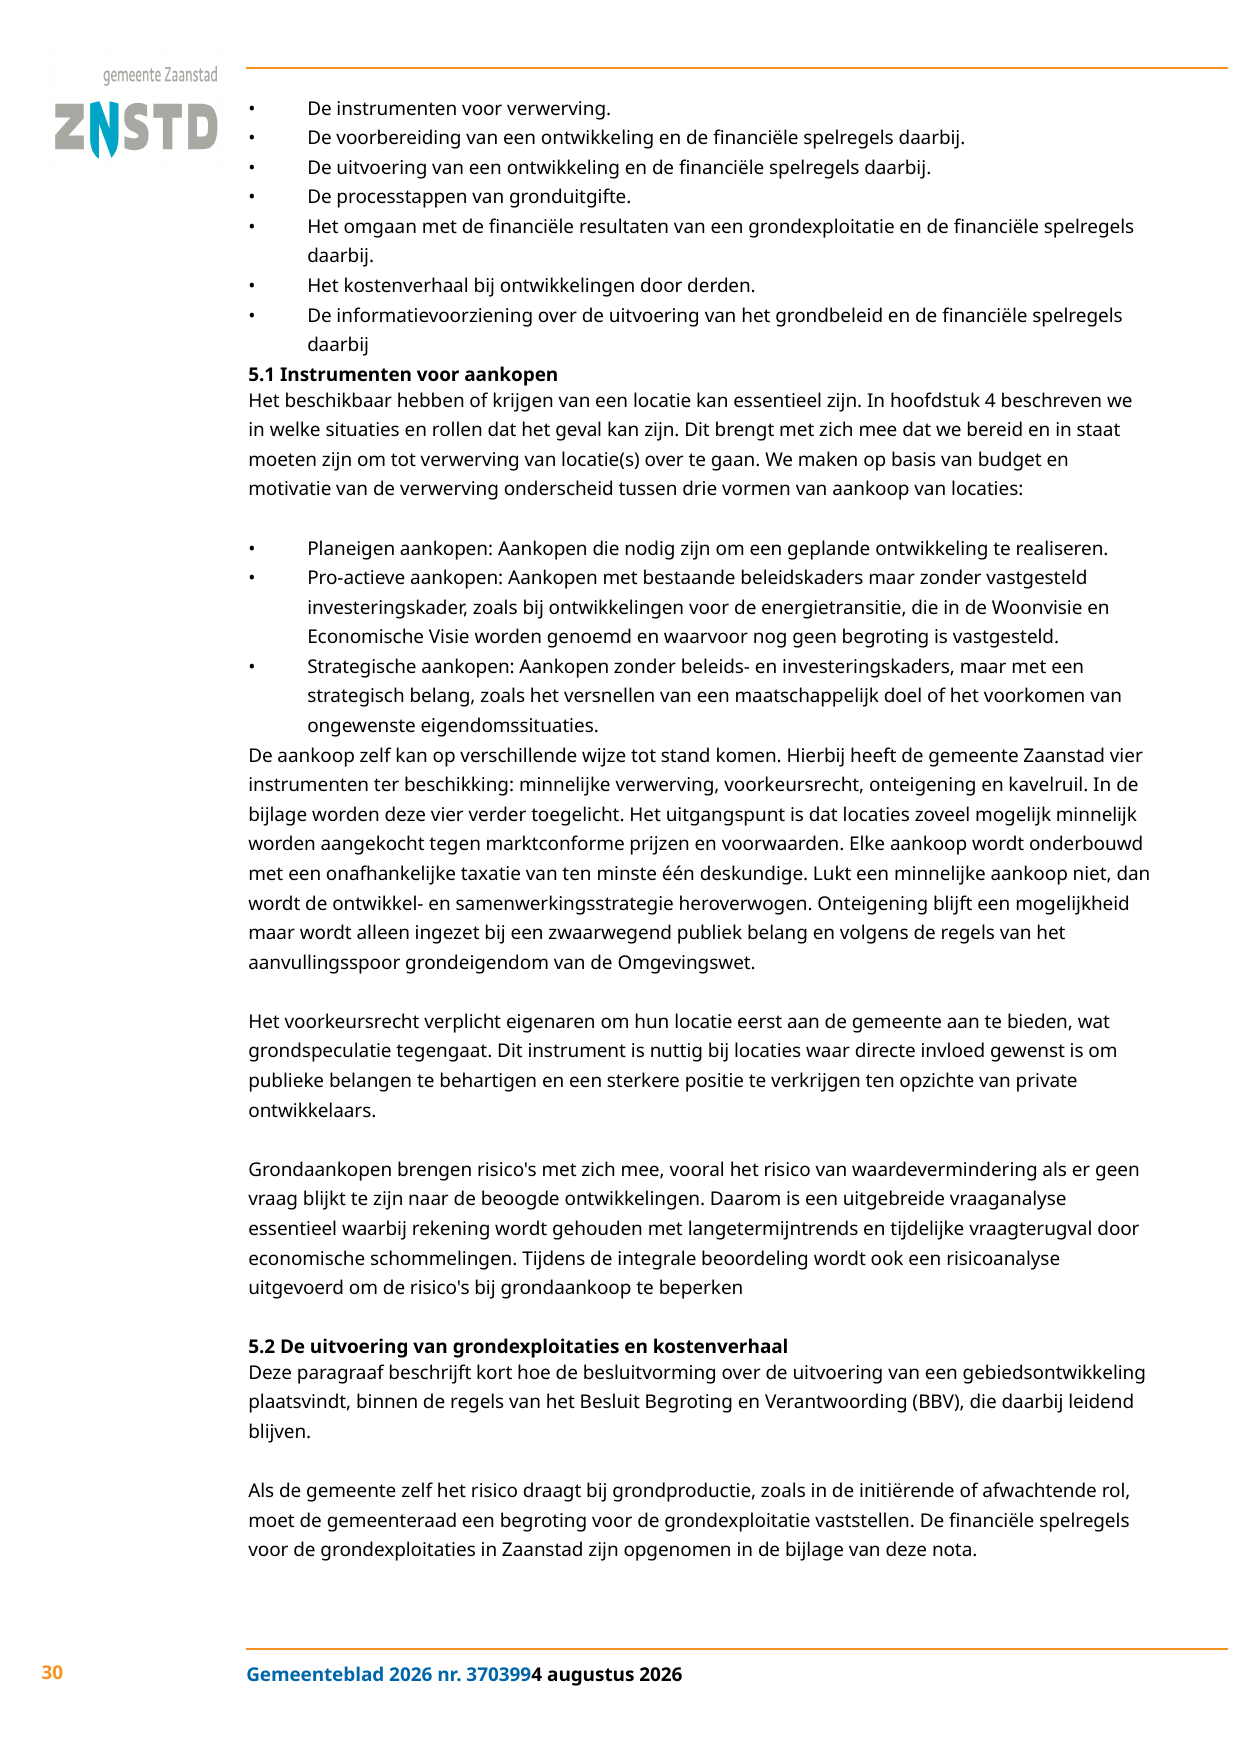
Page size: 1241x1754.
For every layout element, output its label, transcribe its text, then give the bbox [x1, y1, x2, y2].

list De informatievoorziening over de uitvoering van het grondbeleid en de financiële spelregels daarbij [248, 302, 1152, 357]
list Het omgaan met de financiële resultaten van een grondexploitatie en de financiële spelregels daarbij. [248, 213, 1152, 268]
text Grondaankopen brengen risico's met zich mee, vooral het risico van waardevermindering als er geen vraag blijkt te zijn naar de beoogde ontwikkelingen. Daarom is een uitgebreide vraaganalyse essentieel waarbij rekening wordt gehouden met langetermijntrends en tijdelijke vraagterugval door economische schommelingen. Tijdens de integrale beoordeling wordt ook een risicoanalyse uitgevoerd om de risico's bij grondaankoop te beperken [248, 1156, 1152, 1300]
text Deze paragraaf beschrijft kort hoe de besluitvorming over de uitvoering van een gebiedsontwikkeling plaatsvindt, binnen de regels van het Besluit Begroting en Verantwoording (BBV), die daarbij leidend blijven. [248, 1359, 1152, 1444]
list Pro-actieve aankopen: Aankopen met bestaande beleidskaders maar zonder vastgesteld investeringskader, zoals bij ontwikkelingen voor de energietransitie, die in de Woonvisie en Economische Visie worden genoemd en waarvoor nog geen begroting is vastgesteld. [248, 564, 1152, 649]
list Planeigen aankopen: Aankopen die nodig zijn om een geplande ontwikkeling te realiseren. [248, 535, 1152, 560]
list De processtappen van gronduitgifte. [248, 183, 1152, 209]
text Het beschikbaar hebben of krijgen van een locatie kan essentieel zijn. In hoofdstuk 4 beschreven we in welke situaties en rollen dat het geval kan zijn. Dit brengt met zich mee dat we bereid en in staat moeten zijn om tot verwerving van locatie(s) over te gaan. We maken op basis van budget en motivatie van de verwerving onderscheid tussen drie vormen van aankoop van locaties: [248, 387, 1152, 501]
text 5.2 De uitvoering van grondexploitaties en kostenverhaal [248, 1333, 1152, 1359]
list De instrumenten voor verwerving. [248, 95, 1152, 121]
picture [41, 47, 231, 172]
list De uitvoering van een ontwikkeling en de financiële spelregels daarbij. [248, 154, 1152, 180]
text Het voorkeursrecht verplicht eigenaren om hun locatie eerst aan de gemeente aan te bieden, wat grondspeculatie tegengaat. Dit instrument is nuttig bij locaties waar directe invloed gewenst is om publieke belangen te behartigen en een sterkere positie te verkrijgen ten opzichte van private ontwikkelaars. [248, 1008, 1152, 1122]
list De voorbereiding van een ontwikkeling en de financiële spelregels daarbij. [248, 124, 1152, 150]
text De aankoop zelf kan op verschillende wijze tot stand komen. Hierbij heeft de gemeente Zaanstad vier instrumenten ter beschikking: minnelijke verwerving, voorkeursrecht, onteigening en kavelruil. In de bijlage worden deze vier verder toegelicht. Het uitgangspunt is dat locaties zoveel mogelijk minnelijk worden aangekocht tegen marktconforme prijzen en voorwaarden. Elke aankoop wordt onderbouwd met een onafhankelijke taxatie van ten minste één deskundige. Lukt een minnelijke aankoop niet, dan wordt de ontwikkel- en samenwerkingsstrategie heroverwogen. Onteigening blijft een mogelijkheid maar wordt alleen ingezet bij een zwaarwegend publiek belang en volgens de regels van het aanvullingsspoor grondeigendom van de Omgevingswet. [248, 742, 1152, 974]
text 5.1 Instrumenten voor aankopen [248, 361, 1152, 387]
list Strategische aankopen: Aankopen zonder beleids- en investeringskaders, maar met een strategisch belang, zoals het versnellen van een maatschappelijk doel of het voorkomen van ongewenste eigendomssituaties. [248, 653, 1152, 738]
text Als de gemeente zelf het risico draagt bij grondproductie, zoals in de initiërende of afwachtende rol, moet de gemeenteraad een begroting voor de grondexploitatie vaststellen. De financiële spelregels voor de grondexploitaties in Zaanstad zijn opgenomen in de bijlage van deze nota. [248, 1477, 1152, 1562]
list Het kostenverhaal bij ontwikkelingen door derden. [248, 272, 1152, 298]
